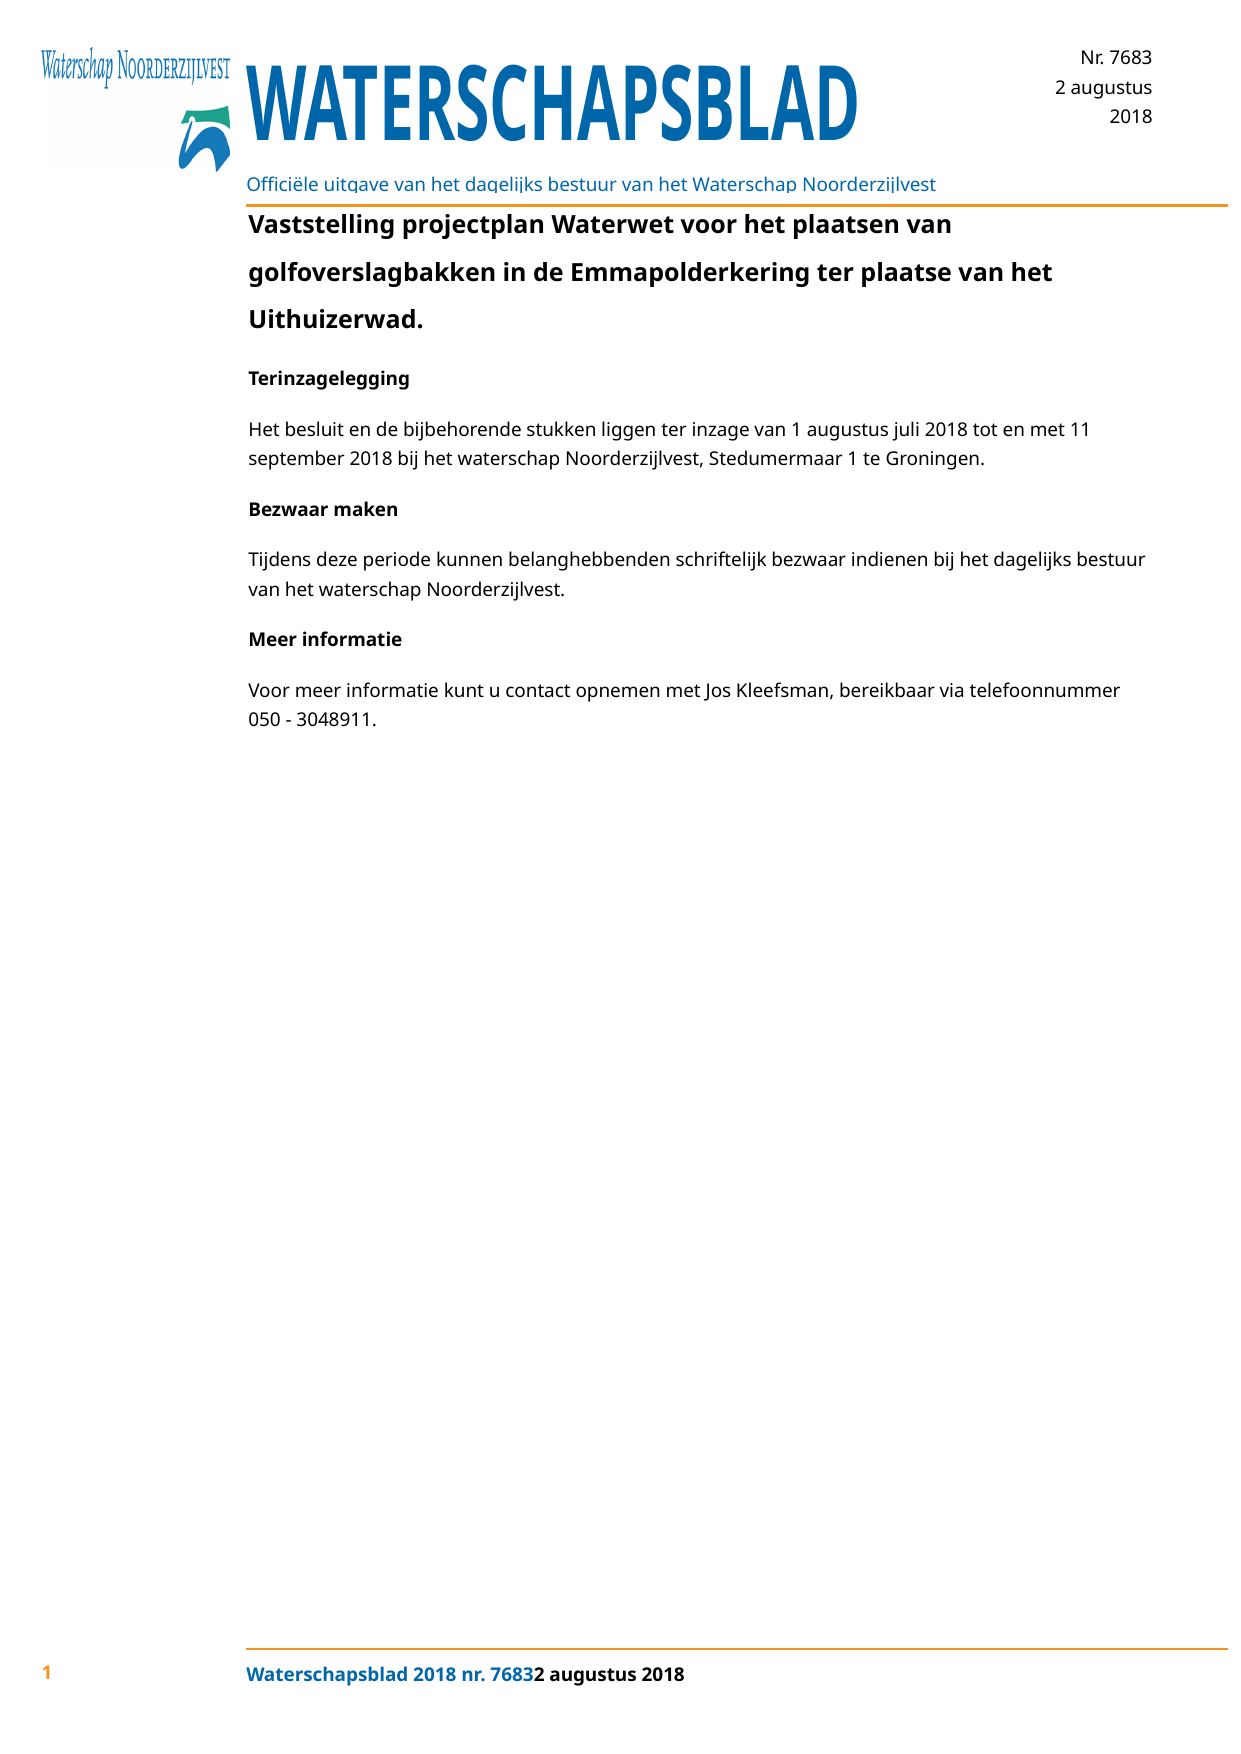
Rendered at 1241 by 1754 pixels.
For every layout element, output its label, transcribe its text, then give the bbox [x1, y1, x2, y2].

picture [41, 47, 231, 172]
text Meer informatie [248, 626, 1152, 652]
text Voor meer informatie kunt u contact opnemen met Jos Kleefsman, bereikbaar via telefoonnummer 050 - 3048911. [248, 677, 1152, 732]
text Het besluit en de bijbehorende stukken liggen ter inzage van 1 augustus juli 2018 tot en met 11 september 2018 bij het waterschap Noorderzijlvest, Stedumermaar 1 te Groningen. [248, 416, 1152, 471]
text Vaststelling projectplan Waterwet voor het plaatsen van golfoverslagbakken in de Emmapolderkering ter plaatse van het Uithuizerwad. [248, 207, 1152, 336]
text Bezwaar maken [248, 496, 1152, 522]
text Tijdens deze periode kunnen belanghebbenden schriftelijk bezwaar indienen bij het dagelijks bestuur van het waterschap Noorderzijlvest. [248, 546, 1152, 602]
text Terinzagelegging [248, 366, 1152, 391]
